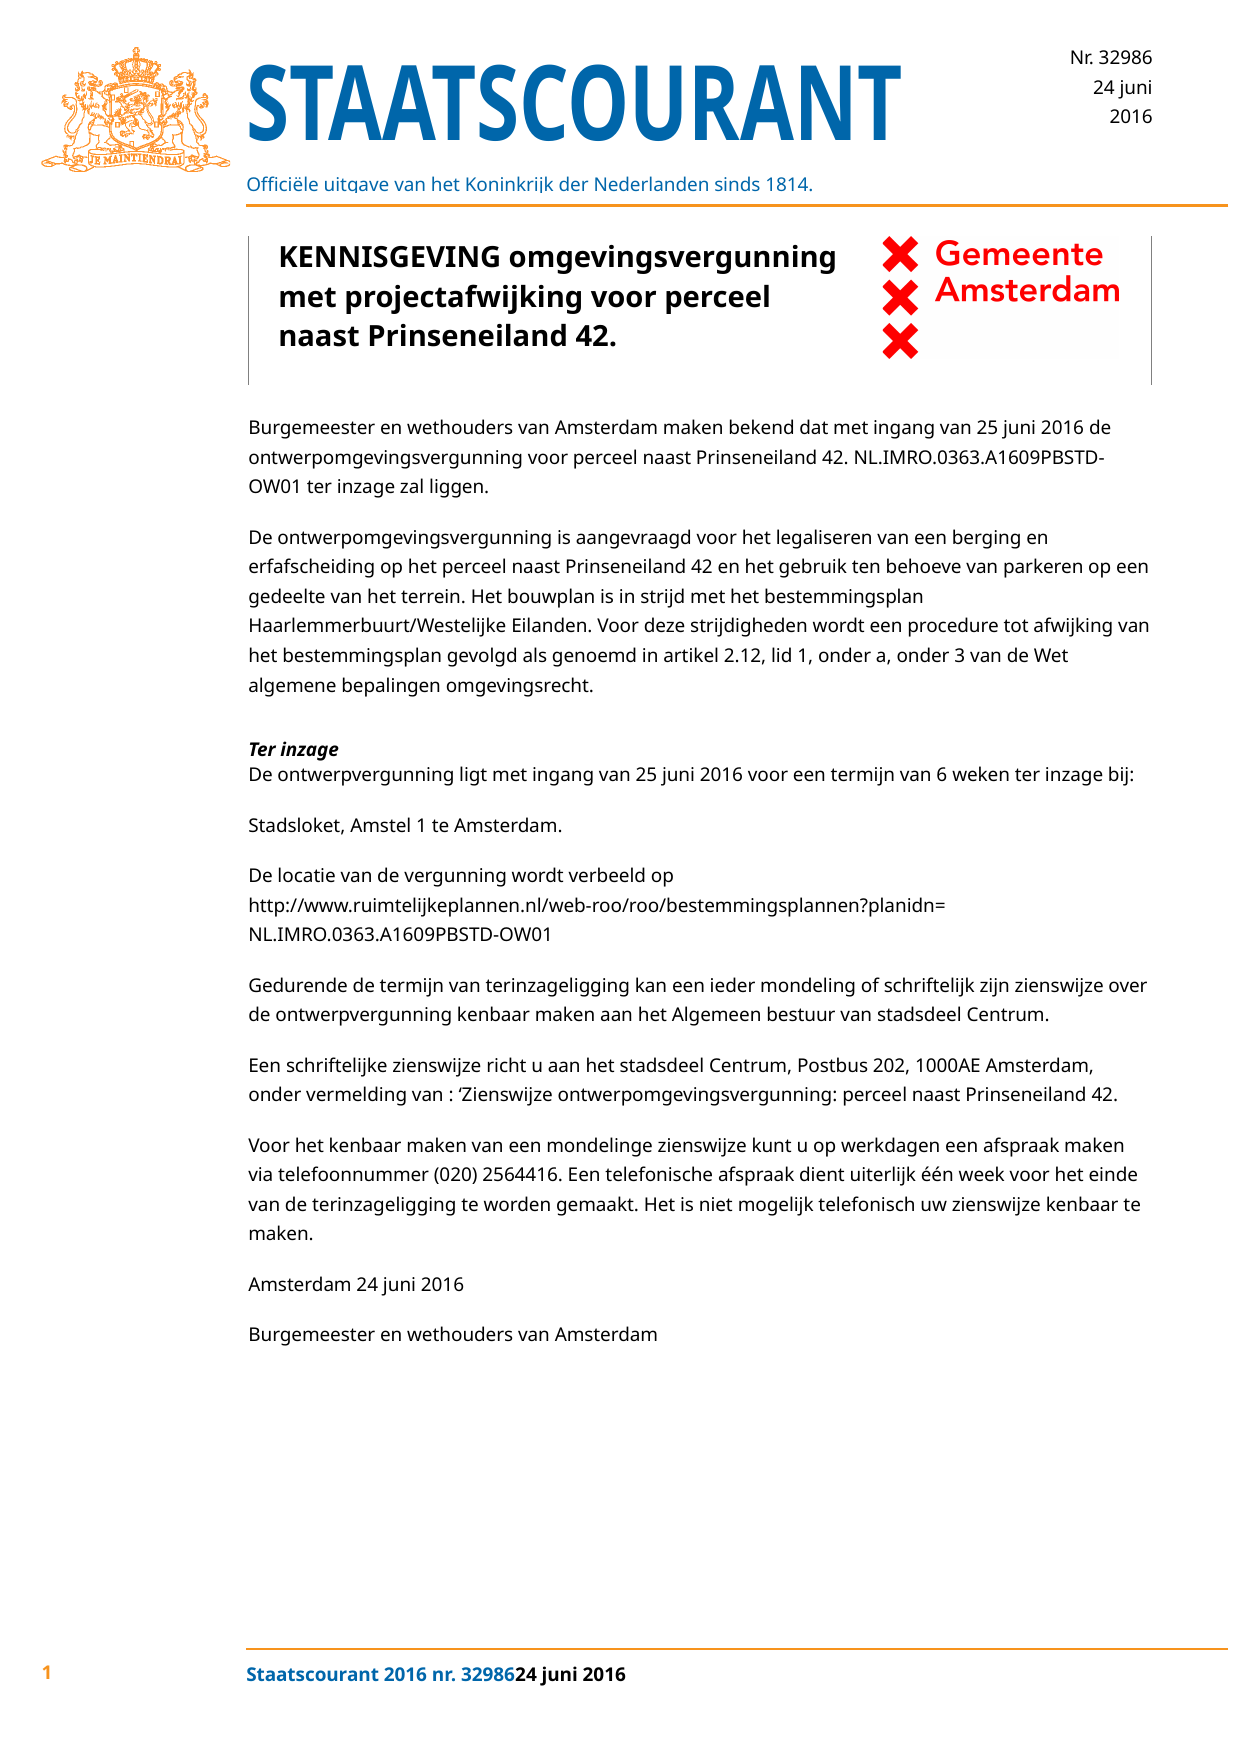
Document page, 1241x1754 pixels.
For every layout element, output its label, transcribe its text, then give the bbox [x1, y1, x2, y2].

text Een schriftelijke zienswijze richt u aan het stadsdeel Centrum, Postbus 202, 1000AE Amsterdam, onder vermelding van : ‘Zienswijze ontwerpomgevingsvergunning: perceel naast Prinseneiland 42. [248, 1052, 1152, 1107]
text De locatie van de vergunning wordt verbeeld op http://www.ruimtelijkeplannen.nl/web-roo/roo/bestemmingsplannen?planidn= NL.IMRO.0363.A1609PBSTD-OW01 [248, 862, 1152, 947]
text Ter inzage [248, 736, 1152, 761]
text Gedurende de termijn van terinzageligging kan een ieder mondeling of schriftelijk zijn zienswijze over de ontwerpvergunning kenbaar maken aan het Algemeen bestuur van stadsdeel Centrum. [248, 972, 1152, 1027]
text Burgemeester en wethouders van Amsterdam [248, 1321, 1152, 1347]
text De ontwerpomgevingsvergunning is aangevraagd voor het legaliseren van een berging en erfafscheiding op het perceel naast Prinseneiland 42 en het gebruik ten behoeve van parkeren op een gedeelte van het terrein. Het bouwplan is in strijd met het bestemmingsplan Haarlemmerbuurt/Westelijke Eilanden. Voor deze strijdigheden wordt een procedure tot afwijking van het bestemmingsplan gevolgd als genoemd in artikel 2.12, lid 1, onder a, onder 3 van de Wet algemene bepalingen omgevingsrecht. [248, 524, 1152, 697]
text Burgemeester en wethouders van Amsterdam maken bekend dat met ingang van 25 juni 2016 de ontwerpomgevingsvergunning voor perceel naast Prinseneiland 42. NL.IMRO.0363.A1609PBSTD-OW01 ter inzage zal liggen. [248, 414, 1152, 499]
text Stadsloket, Amstel 1 te Amsterdam. [248, 812, 1152, 838]
picture [41, 47, 231, 172]
table_header KENNISGEVING omgevingsvergunning met projectafwijking voor perceel naast Prinseneiland 42. [249, 236, 850, 385]
picture [882, 236, 1119, 359]
text De ontwerpvergunning ligt met ingang van 25 juni 2016 voor een termijn van 6 weken ter inzage bij: [248, 761, 1152, 787]
text Voor het kenbaar maken van een mondelinge zienswijze kunt u op werkdagen een afspraak maken via telefoonnummer (020) 2564416. Een telefonische afspraak dient uiterlijk één week voor het einde van de terinzageligging te worden gemaakt. Het is niet mogelijk telefonisch uw zienswijze kenbaar te maken. [248, 1132, 1152, 1246]
table_header [850, 236, 1151, 385]
text Amsterdam 24 juni 2016 [248, 1271, 1152, 1297]
